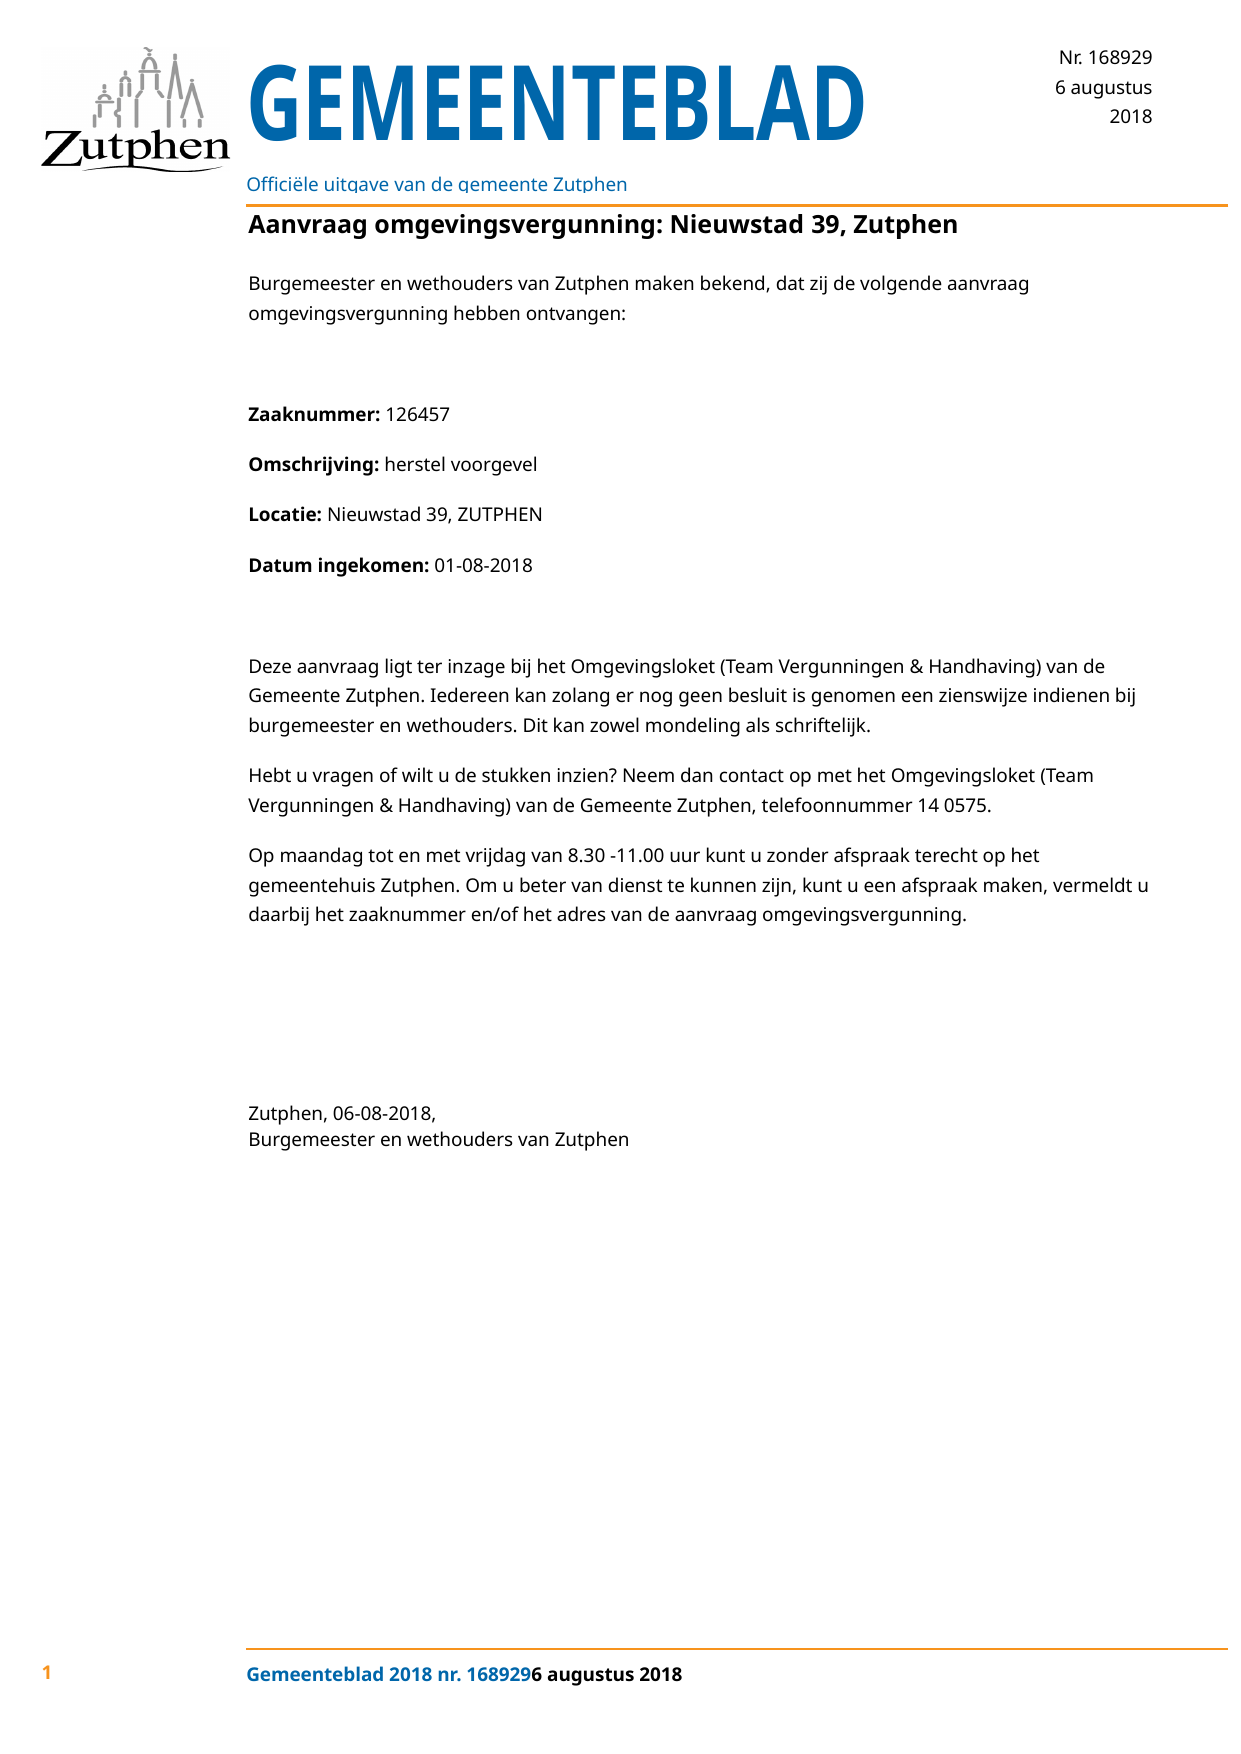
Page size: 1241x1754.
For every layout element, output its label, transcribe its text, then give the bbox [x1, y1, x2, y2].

picture [41, 47, 231, 172]
text Zaaknummer: 126457 [248, 401, 1152, 426]
text Op maandag tot en met vrijdag van 8.30 -11.00 uur kunt u zonder afspraak terecht op het gemeentehuis Zutphen. Om u beter van dienst te kunnen zijn, kunt u een afspraak maken, vermeldt u daarbij het zaaknummer en/of het adres van de aanvraag omgevingsvergunning. [248, 842, 1152, 927]
text Zutphen, 06-08-2018, [248, 1101, 1152, 1126]
text Hebt u vragen of wilt u de stukken inzien? Neem dan contact op met het Omgevingsloket (Team Vergunningen & Handhaving) van de Gemeente Zutphen, telefoonnummer 14 0575. [248, 762, 1152, 818]
text Burgemeester en wethouders van Zutphen [248, 1126, 1152, 1152]
text Deze aanvraag ligt ter inzage bij het Omgevingsloket (Team Vergunningen & Handhaving) van de Gemeente Zutphen. Iedereen kan zolang er nog geen besluit is genomen een zienswijze indienen bij burgemeester en wethouders. Dit kan zowel mondeling als schriftelijk. [248, 653, 1152, 738]
text Datum ingekomen: 01-08-2018 [248, 552, 1152, 578]
text Aanvraag omgevingsvergunning: Nieuwstad 39, Zutphen [248, 207, 1152, 241]
text Locatie: Nieuwstad 39, ZUTPHEN [248, 502, 1152, 527]
text Burgemeester en wethouders van Zutphen maken bekend, dat zij de volgende aanvraag omgevingsvergunning hebben ontvangen: [248, 270, 1152, 326]
text Omschrijving: herstel voorgevel [248, 451, 1152, 477]
